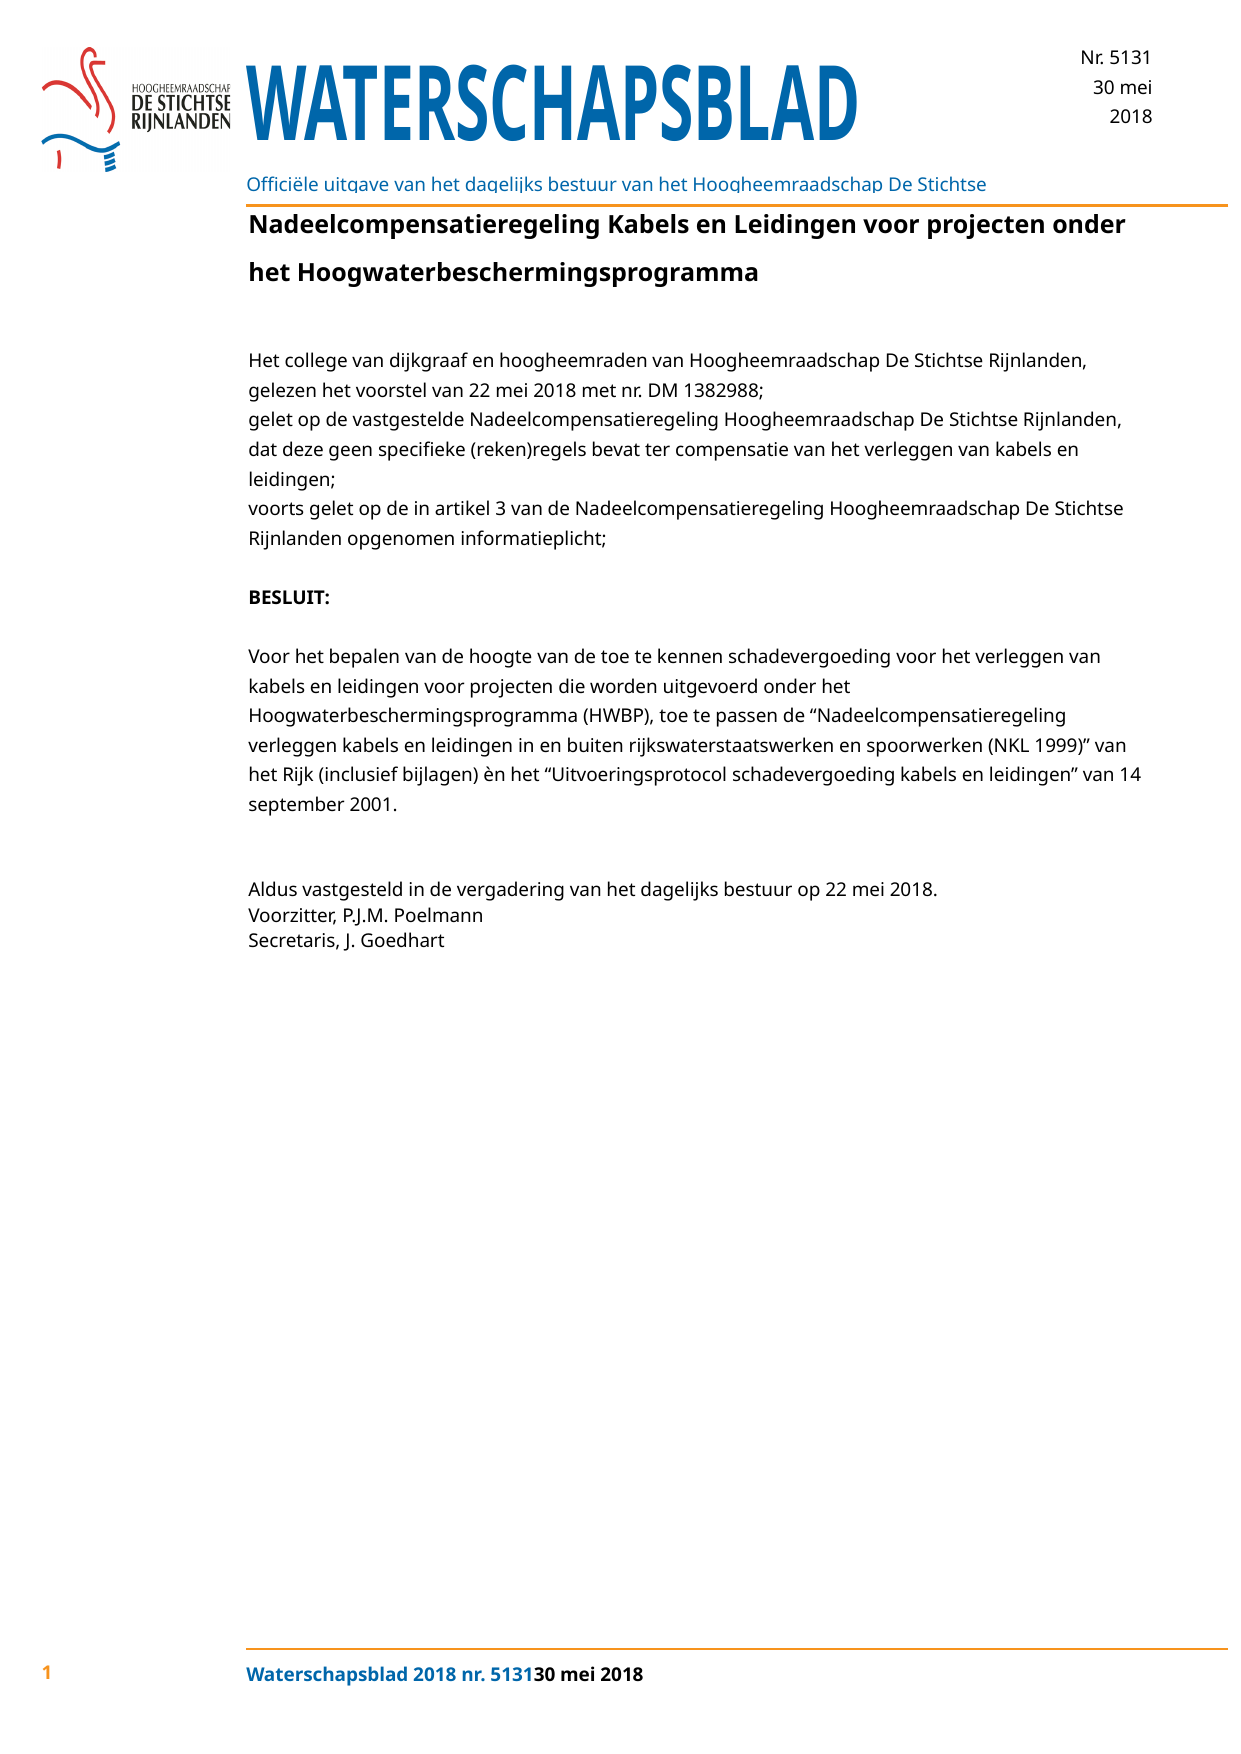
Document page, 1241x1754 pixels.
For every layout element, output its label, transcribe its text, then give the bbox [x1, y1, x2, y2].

text BESLUIT: [248, 584, 1152, 610]
text Voorzitter, P.J.M. Poelmann [248, 902, 1152, 928]
text Secretaris, J. Goedhart [248, 928, 1152, 953]
text Aldus vastgesteld in de vergadering van het dagelijks bestuur op 22 mei 2018. [248, 876, 1152, 902]
text voorts gelet op de in artikel 3 van de Nadeelcompensatieregeling Hoogheemraadschap De Stichtse Rijnlanden opgenomen informatieplicht; [248, 495, 1152, 551]
text gelet op de vastgestelde Nadeelcompensatieregeling Hoogheemraadschap De Stichtse Rijnlanden, dat deze geen specifieke (reken)regels bevat ter compensatie van het verleggen van kabels en leidingen; [248, 407, 1152, 492]
text Voor het bepalen van de hoogte van de toe te kennen schadevergoeding voor het verleggen van kabels en leidingen voor projecten die worden uitgevoerd onder het Hoogwaterbeschermingsprogramma (HWBP), toe te passen de “Nadeelcompensatieregeling verleggen kabels en leidingen in en buiten rijkswaterstaatswerken en spoorwerken (NKL 1999)” van het Rijk (inclusief bijlagen) èn het “Uitvoeringsprotocol schadevergoeding kabels en leidingen” van 14 september 2001. [248, 643, 1152, 817]
picture [41, 47, 231, 172]
text Nadeelcompensatieregeling Kabels en Leidingen voor projecten onder het Hoogwaterbeschermingsprogramma [248, 207, 1152, 288]
text gelezen het voorstel van 22 mei 2018 met nr. DM 1382988; [248, 377, 1152, 403]
text Het college van dijkgraaf en hoogheemraden van Hoogheemraadschap De Stichtse Rijnlanden, [248, 347, 1152, 373]
